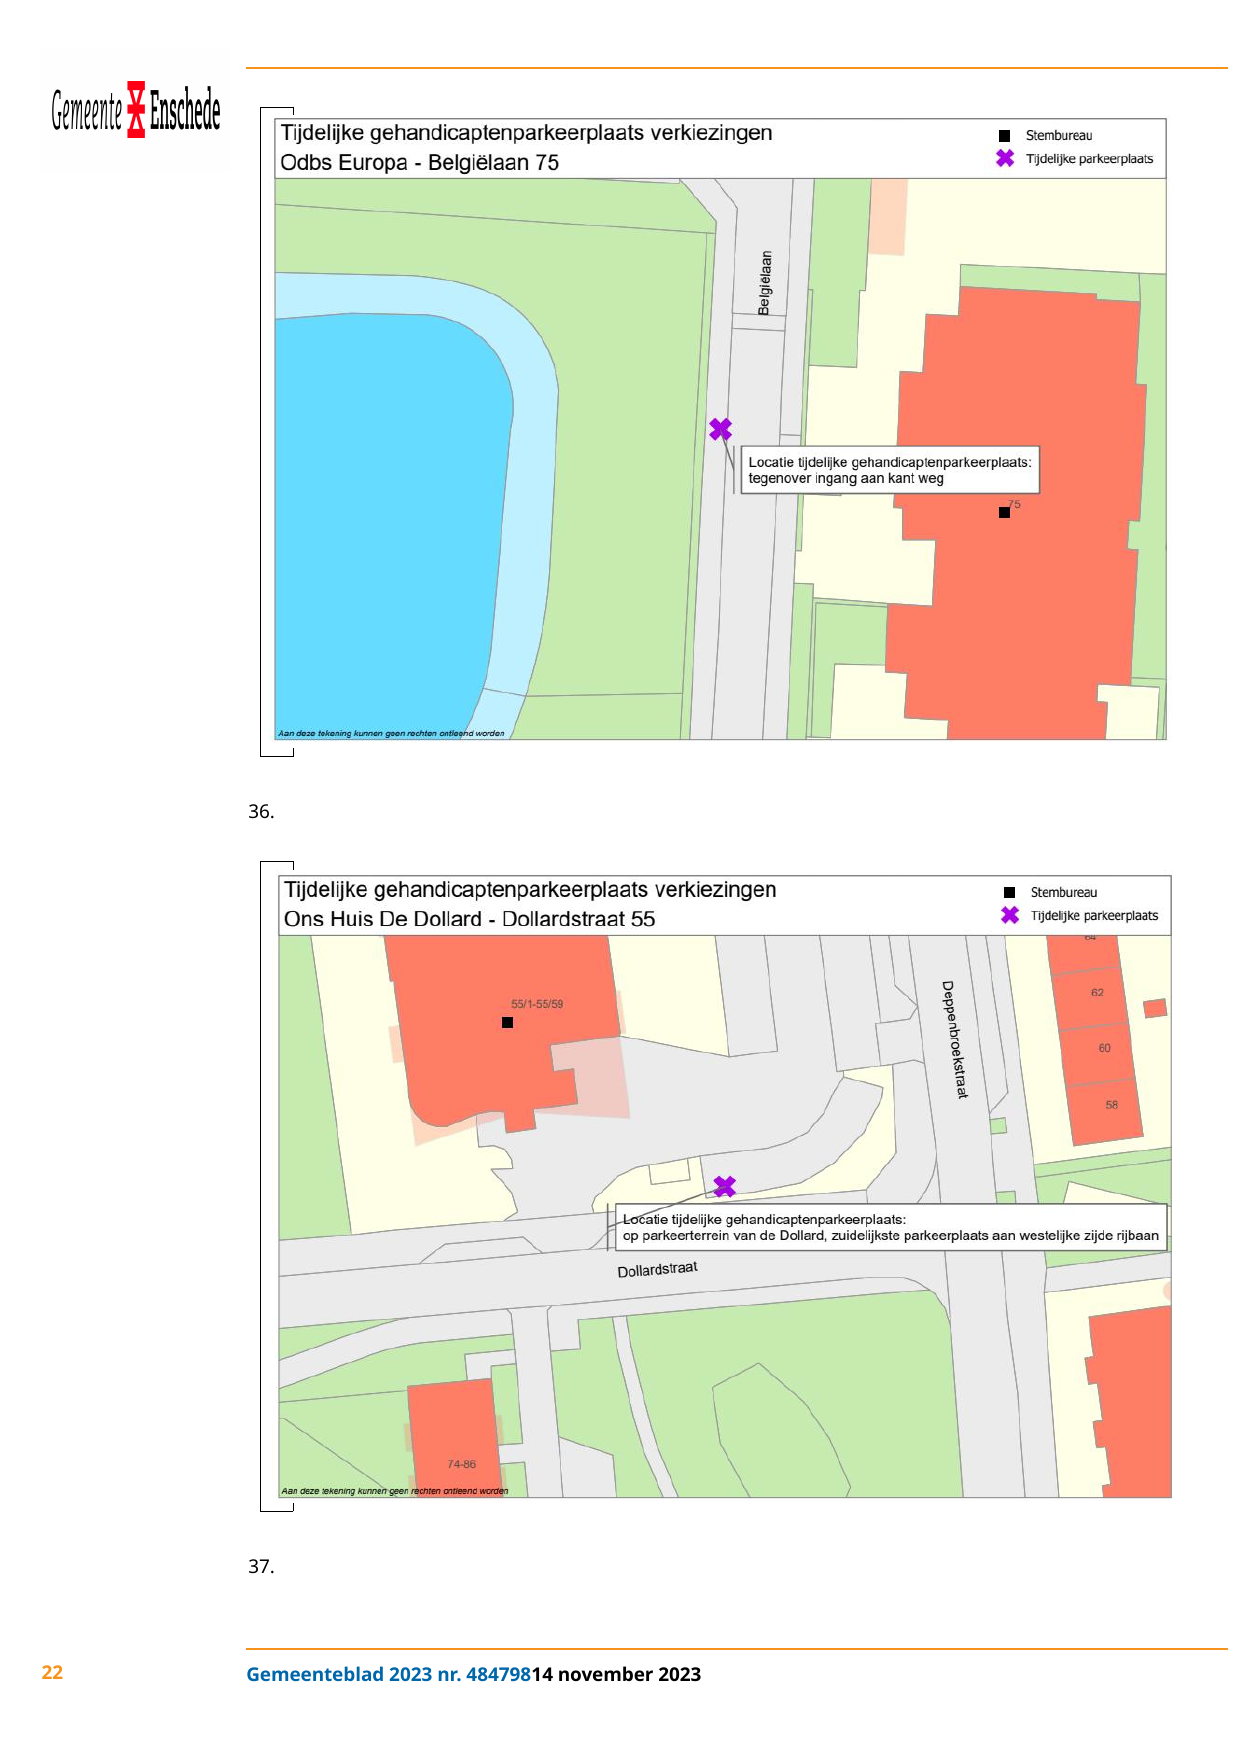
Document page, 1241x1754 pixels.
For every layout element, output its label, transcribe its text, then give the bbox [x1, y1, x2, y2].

picture [268, 115, 1173, 748]
picture [41, 47, 231, 172]
picture [268, 870, 1173, 1503]
text 36. [248, 799, 1152, 824]
text 37. [248, 1553, 1152, 1579]
